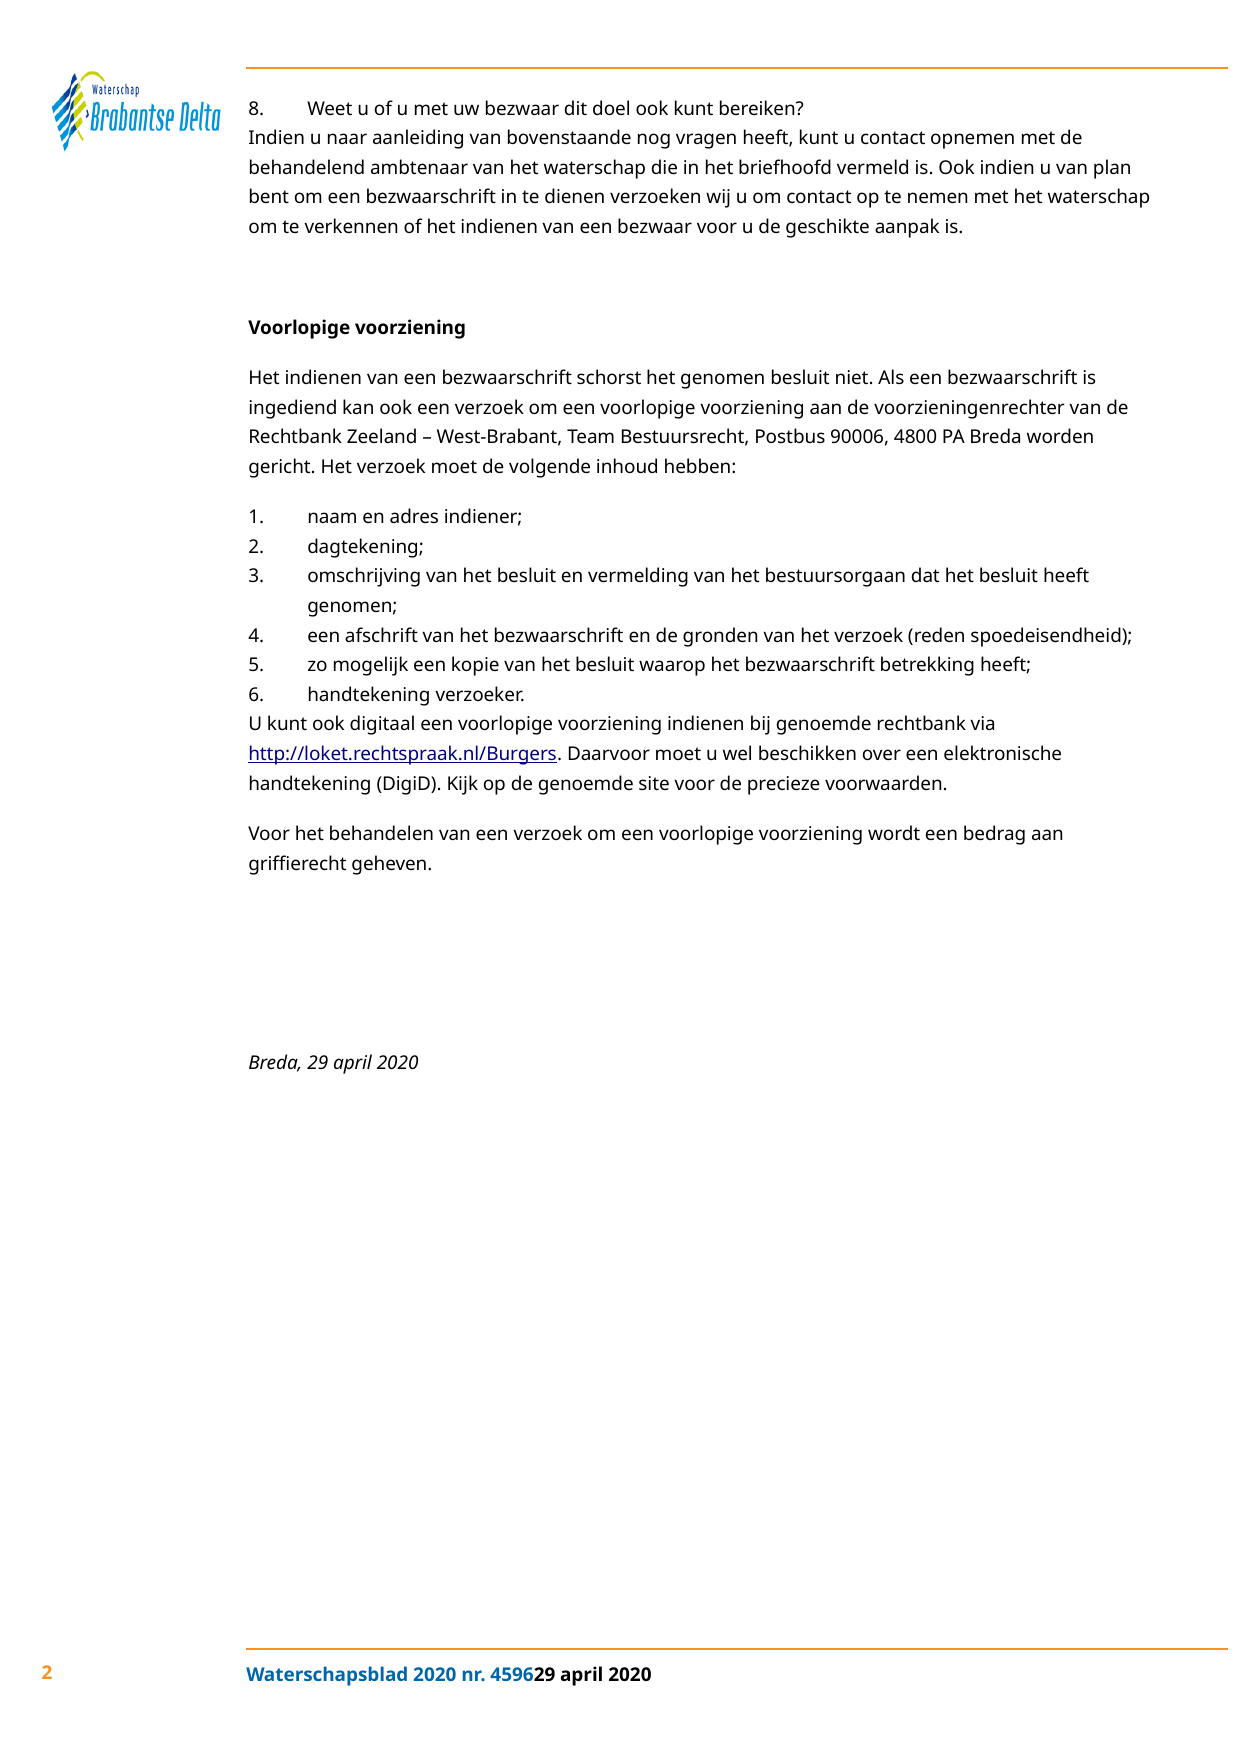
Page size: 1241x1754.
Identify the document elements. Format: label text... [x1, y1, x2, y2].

text Breda, 29 april 2020 [248, 1049, 1152, 1074]
text Voor het behandelen van een verzoek om een voorlopige voorziening wordt een bedrag aan griffierecht geheven. [248, 820, 1152, 876]
list naam en adres indiener; [248, 503, 1152, 529]
text Indien u naar aanleiding van bovenstaande nog vragen heeft, kunt u contact opnemen met de behandelend ambtenaar van het waterschap die in het briefhoofd vermeld is. Ook indien u van plan bent om een bezwaarschrift in te dienen verzoeken wij u om contact op te nemen met het waterschap om te verkennen of het indienen van een bezwaar voor u de geschikte aanpak is. [248, 124, 1152, 239]
list Weet u of u met uw bezwaar dit doel ook kunt bereiken? [248, 95, 1152, 121]
text Het indienen van een bezwaarschrift schorst het genomen besluit niet. Als een bezwaarschrift is ingediend kan ook een verzoek om een voorlopige voorziening aan de voorzieningenrechter van de Rechtbank Zeeland – West-Brabant, Team Bestuursrecht, Postbus 90006, 4800 PA Breda worden gericht. Het verzoek moet de volgende inhoud hebben: [248, 364, 1152, 479]
text U kunt ook digitaal een voorlopige voorziening indienen bij genoemde rechtbank via http://loket.rechtspraak.nl/Burgers. Daarvoor moet u wel beschikken over een elektronische handtekening (DigiD). Kijk op de genoemde site voor de precieze voorwaarden. [248, 711, 1152, 796]
text Voorlopige voorziening [248, 314, 1152, 340]
list omschrijving van het besluit en vermelding van het bestuursorgaan dat het besluit heeft genomen; [248, 563, 1152, 618]
list zo mogelijk een kopie van het besluit waarop het bezwaarschrift betrekking heeft; [248, 651, 1152, 677]
list handtekening verzoeker. [248, 681, 1152, 707]
picture [41, 47, 231, 172]
list een afschrift van het bezwaarschrift en de gronden van het verzoek (reden spoedeisendheid); [248, 622, 1152, 648]
list dagtekening; [248, 533, 1152, 559]
